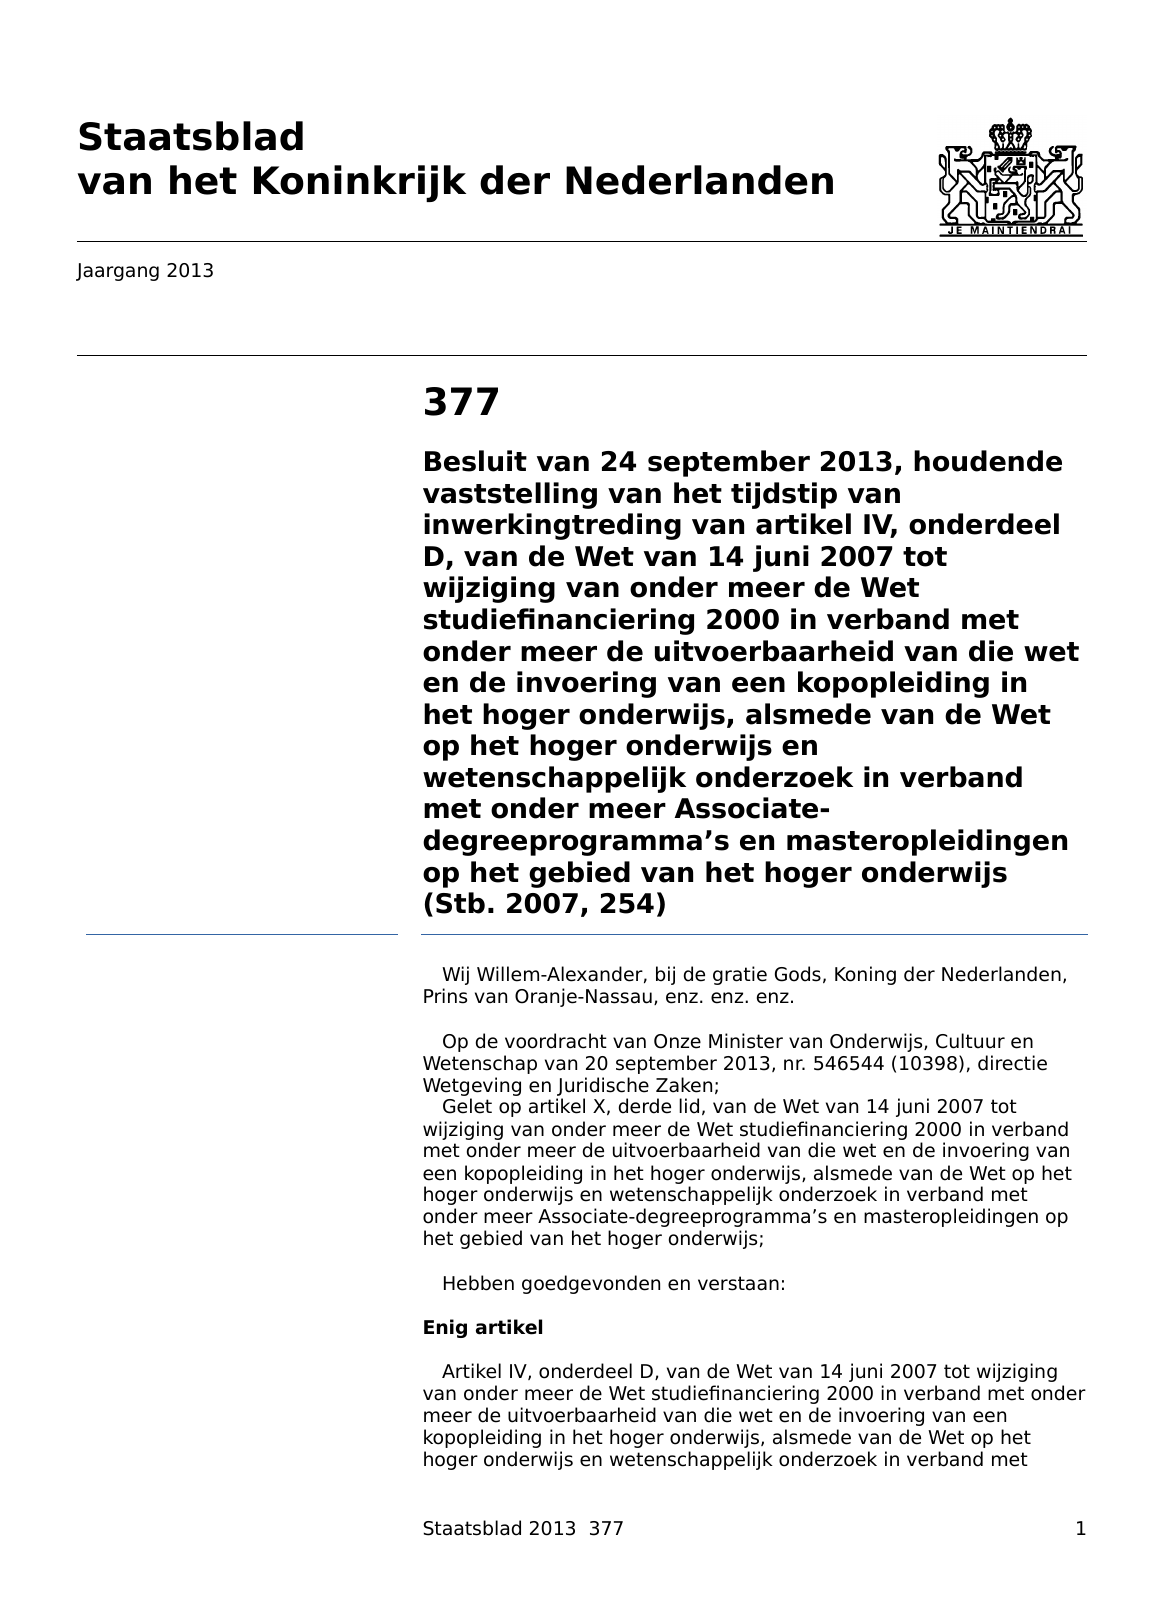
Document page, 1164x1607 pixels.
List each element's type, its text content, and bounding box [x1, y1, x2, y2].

picture [936, 115, 1087, 240]
text Artikel IV, onderdeel D, van de Wet van 14 juni 2007 tot wijziging van onder meer de Wet studiefinanciering 2000 in verband met onder meer de uitvoerbaarheid van die wet en de invoering van een kopopleiding in het hoger onderwijs, alsmede van de Wet op het hoger onderwijs en wetenschappelijk onderzoek in verband met [422, 1361, 1087, 1471]
text Op de voordracht van Onze Minister van Onderwijs, Cultuur en Wetenschap van 20 september 2013, nr. 546544 (10398), directie Wetgeving en Juridische Zaken; [422, 1031, 1087, 1096]
table_cell Jaargang 2013 [77, 242, 1087, 355]
table_header [886, 100, 1087, 241]
subtitle 377 [422, 381, 1087, 424]
text Hebben goedgevonden en verstaan: [422, 1272, 1087, 1294]
text Gelet op artikel X, derde lid, van de Wet van 14 juni 2007 tot wijziging van onder meer de Wet studiefinanciering 2000 in verband met onder meer de uitvoerbaarheid van die wet en de invoering van een kopopleiding in het hoger onderwijs, alsmede van de Wet op het hoger onderwijs en wetenschappelijk onderzoek in verband met onder meer Associate-degreeprogramma’s en masteropleidingen op het gebied van het hoger onderwijs; [422, 1096, 1087, 1250]
text Wij Willem-Alexander, bij de gratie Gods, Koning der Nederlanden, Prins van Oranje-Nassau, enz. enz. enz. [422, 964, 1087, 1008]
text Besluit van 24 september 2013, houdende vaststelling van het tijdstip van inwerkingtreding van artikel IV, onderdeel D, van de Wet van 14 juni 2007 tot wijziging van onder meer de Wet studiefinanciering 2000 in verband met onder meer de uitvoerbaarheid van die wet en de invoering van een kopopleiding in het hoger onderwijs, alsmede van de Wet op het hoger onderwijs en wetenschappelijk onderzoek in verband met onder meer Associate-degreeprogramma’s en masteropleidingen op het gebied van het hoger onderwijs (Stb. 2007, 254) [422, 447, 1087, 920]
subtitle Enig artikel [422, 1317, 1087, 1339]
table_header Staatsblad van het Koninkrijk der Nederlanden [77, 100, 886, 241]
